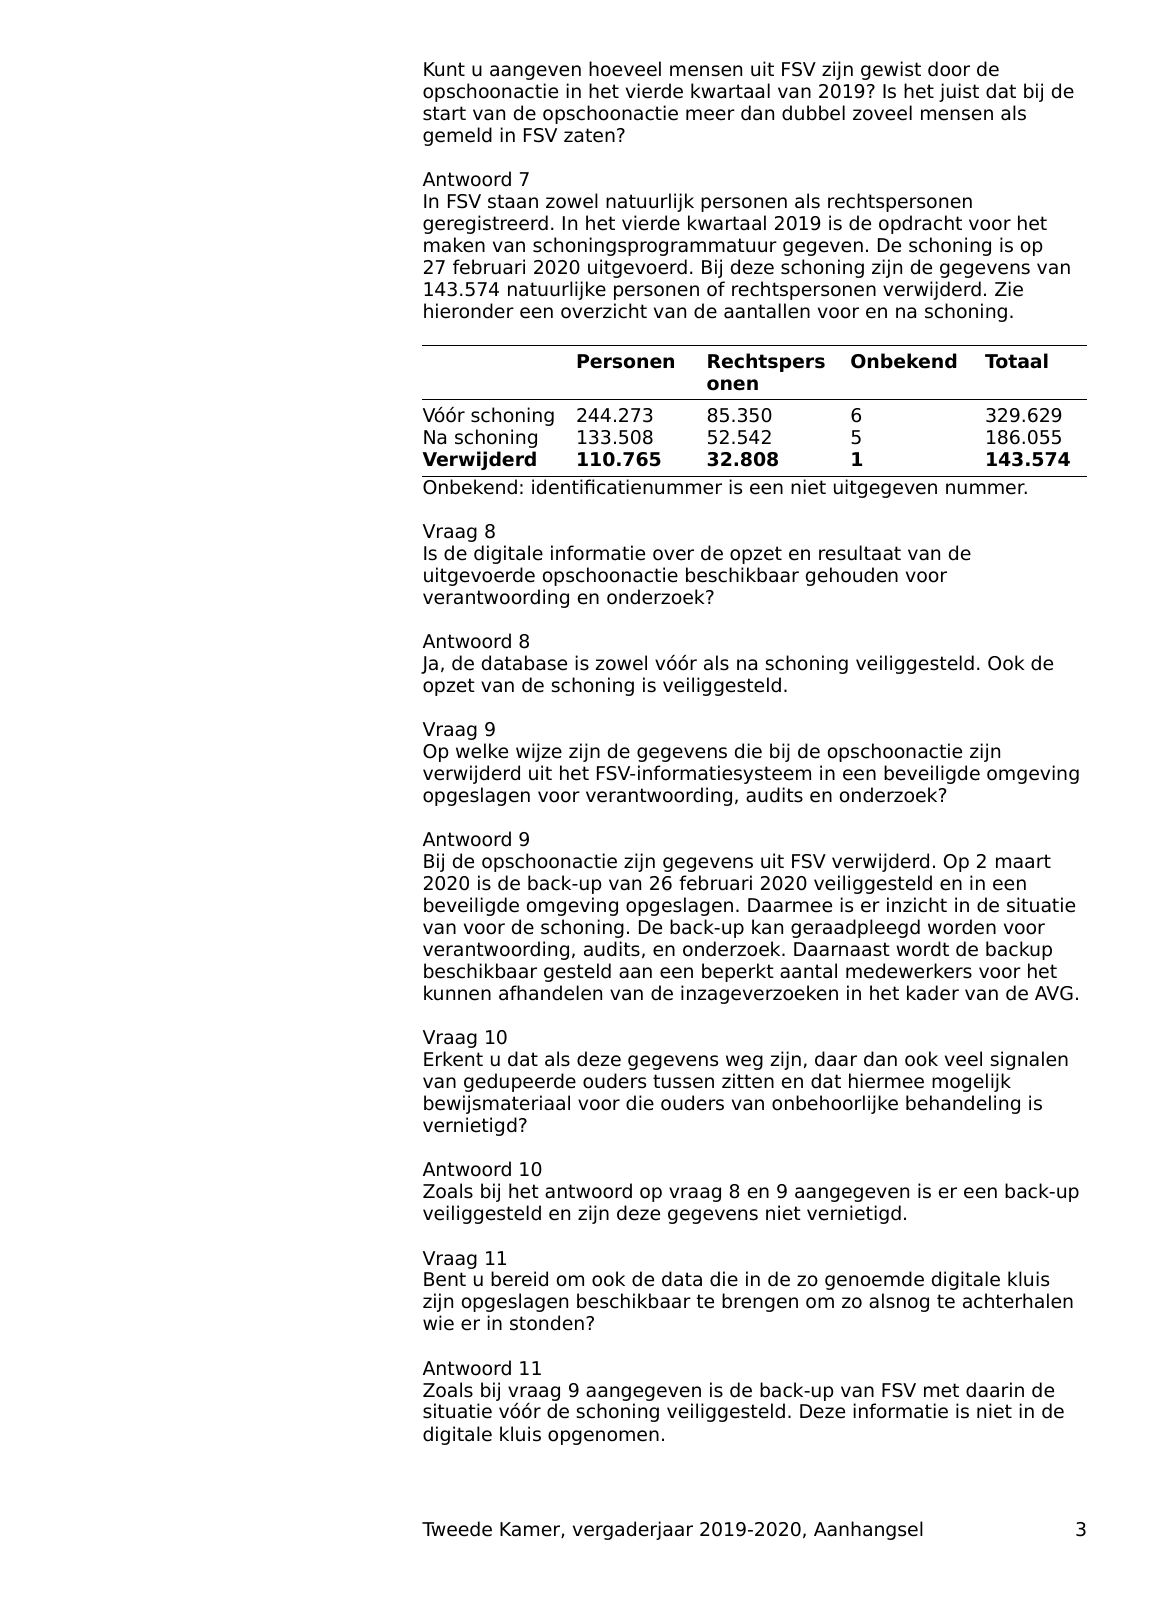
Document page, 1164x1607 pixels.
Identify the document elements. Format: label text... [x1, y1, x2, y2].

table_cell 32.808 [701, 449, 844, 476]
text Bent u bereid om ook de data die in de zo genoemde digitale kluis zijn opgeslagen beschikbaar te brengen om zo alsnog te achterhalen wie er in stonden? [422, 1269, 1087, 1335]
text Kunt u aangeven hoeveel mensen uit FSV zijn gewist door de opschoonactie in het vierde kwartaal van 2019? Is het juist dat bij de start van de opschoonactie meer dan dubbel zoveel mensen als gemeld in FSV zaten? [422, 59, 1087, 147]
table_cell Na schoning [422, 427, 570, 449]
text Ja, de database is zowel vóór als na schoning veiliggesteld. Ook de opzet van de schoning is veiliggesteld. [422, 653, 1087, 697]
table_cell Vóór schoning [422, 400, 570, 427]
text Antwoord 8 [422, 631, 1087, 653]
table_header Personen [570, 346, 701, 399]
table_cell 6 [844, 400, 979, 427]
text Vraag 9 [422, 719, 1087, 741]
text Erkent u dat als deze gegevens weg zijn, daar dan ook veel signalen van gedupeerde ouders tussen zitten en dat hiermee mogelijk bewijsmateriaal voor die ouders van onbehoorlijke behandeling is vernietigd? [422, 1049, 1087, 1137]
table_header Rechtspersonen [701, 346, 844, 399]
text Zoals bij het antwoord op vraag 8 en 9 aangegeven is er een back-up veiliggesteld en zijn deze gegevens niet vernietigd. [422, 1181, 1087, 1225]
text Vraag 10 [422, 1027, 1087, 1049]
table_header Totaal [979, 346, 1087, 399]
table_cell 1 [844, 449, 979, 476]
text Vraag 8 [422, 521, 1087, 543]
table_cell 5 [844, 427, 979, 449]
text Antwoord 7 [422, 169, 1087, 191]
table_cell 110.765 [570, 449, 701, 476]
table_cell 143.574 [979, 449, 1087, 476]
text Is de digitale informatie over de opzet en resultaat van de uitgevoerde opschoonactie beschikbaar gehouden voor verantwoording en onderzoek? [422, 543, 1087, 609]
table_cell Verwijderd [422, 449, 570, 476]
text In FSV staan zowel natuurlijk personen als rechtspersonen geregistreerd. In het vierde kwartaal 2019 is de opdracht voor het maken van schoningsprogrammatuur gegeven. De schoning is op 27 februari 2020 uitgevoerd. Bij deze schoning zijn de gegevens van 143.574 natuurlijke personen of rechtspersonen verwijderd. Zie hieronder een overzicht van de aantallen voor en na schoning. [422, 191, 1087, 323]
table_header [422, 346, 570, 399]
text Bij de opschoonactie zijn gegevens uit FSV verwijderd. Op 2 maart 2020 is de back-up van 26 februari 2020 veiliggesteld en in een beveiligde omgeving opgeslagen. Daarmee is er inzicht in de situatie van voor de schoning. De back-up kan geraadpleegd worden voor verantwoording, audits, en onderzoek. Daarnaast wordt de backup beschikbaar gesteld aan een beperkt aantal medewerkers voor het kunnen afhandelen van de inzageverzoeken in het kader van de AVG. [422, 851, 1087, 1005]
text Antwoord 10 [422, 1159, 1087, 1181]
text Antwoord 11 [422, 1357, 1087, 1379]
table_cell 244.273 [570, 400, 701, 427]
table_cell 329.629 [979, 400, 1087, 427]
text Vraag 11 [422, 1247, 1087, 1269]
table_cell 133.508 [570, 427, 701, 449]
table_cell 85.350 [701, 400, 844, 427]
table_cell 52.542 [701, 427, 844, 449]
text Op welke wijze zijn de gegevens die bij de opschoonactie zijn verwijderd uit het FSV-informatiesysteem in een beveiligde omgeving opgeslagen voor verantwoording, audits en onderzoek? [422, 741, 1087, 807]
table_cell Onbekend: identificatienummer is een niet uitgegeven nummer. [422, 477, 1087, 499]
text Antwoord 9 [422, 829, 1087, 851]
table_header Onbekend [844, 346, 979, 399]
text Zoals bij vraag 9 aangegeven is de back-up van FSV met daarin de situatie vóór de schoning veiliggesteld. Deze informatie is niet in de digitale kluis opgenomen. [422, 1379, 1087, 1445]
table_cell 186.055 [979, 427, 1087, 449]
